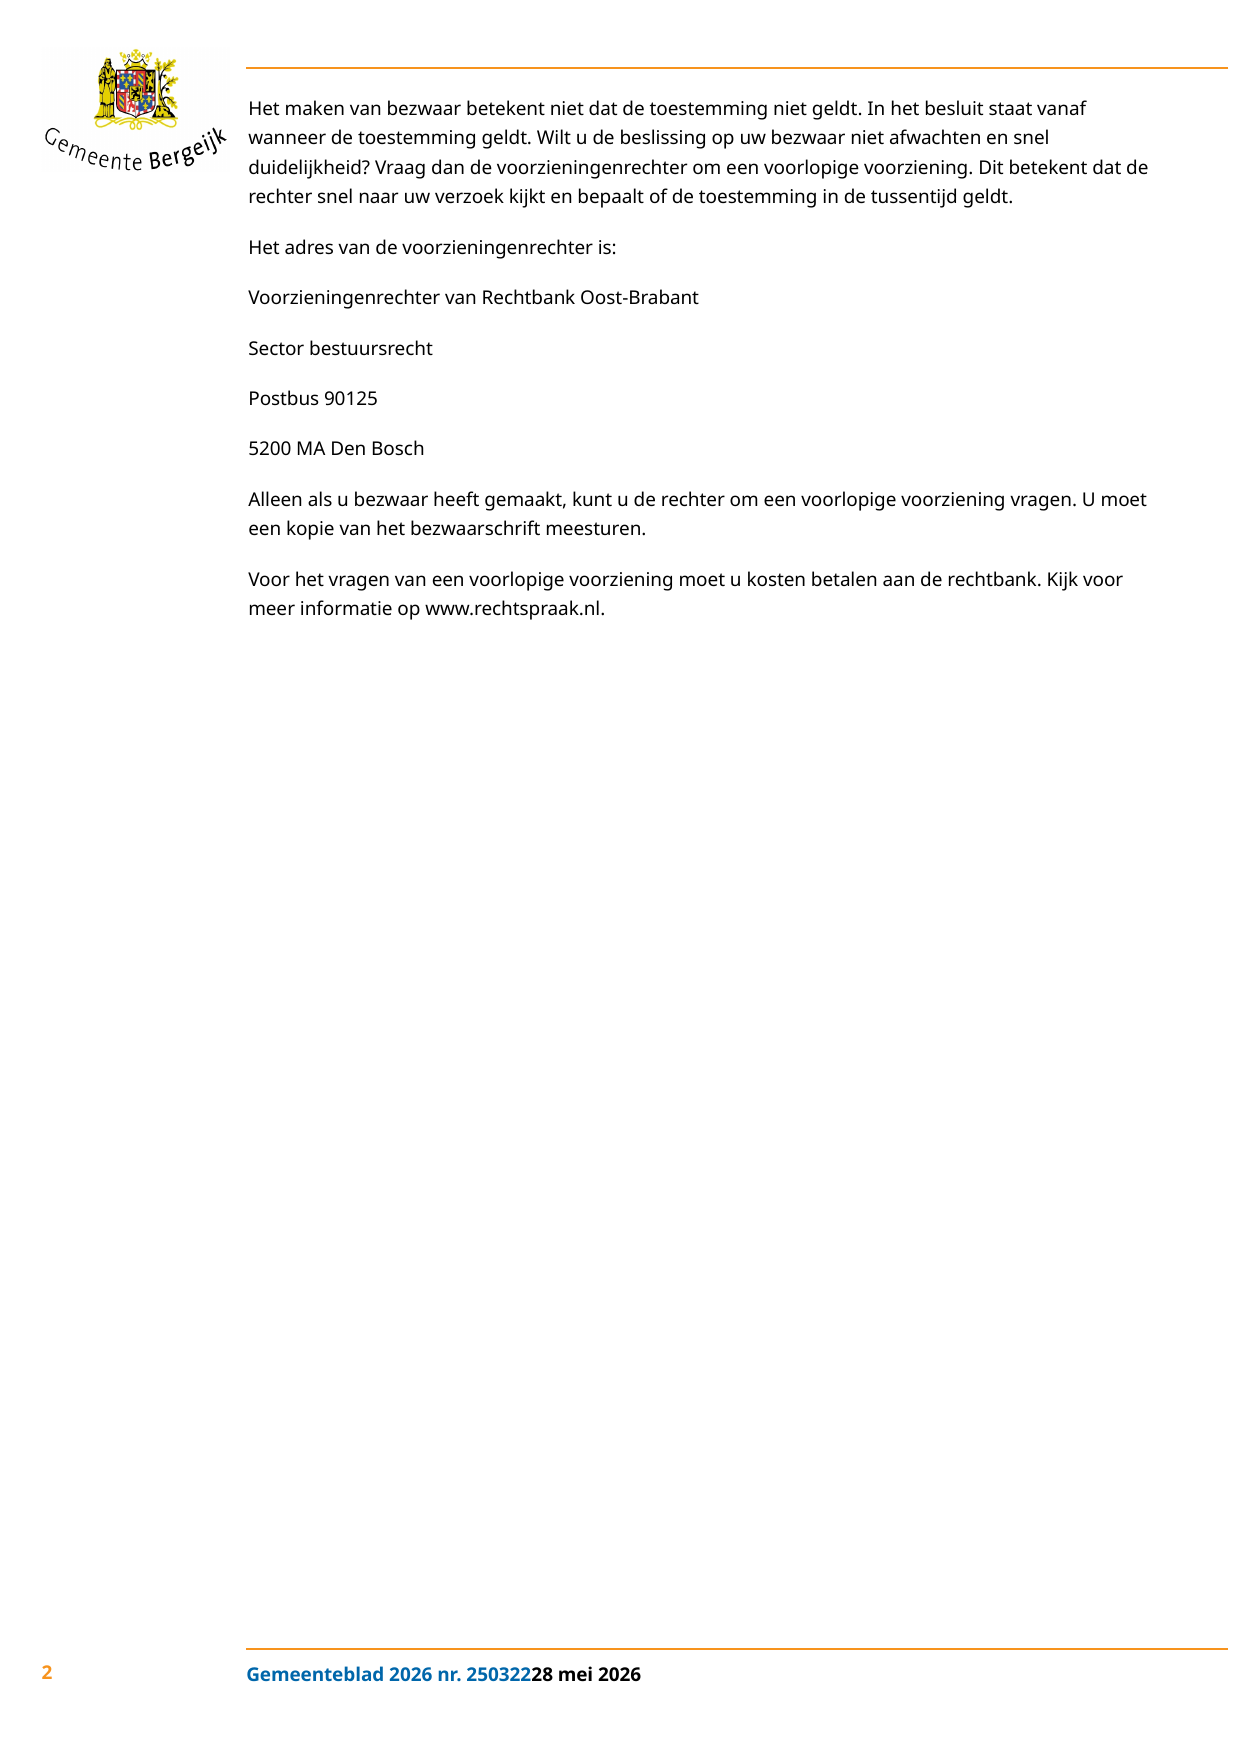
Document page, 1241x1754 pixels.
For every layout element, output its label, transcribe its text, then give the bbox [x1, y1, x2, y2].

text Voor het vragen van een voorlopige voorziening moet u kosten betalen aan de rechtbank. Kijk voor meer informatie op www.rechtspraak.nl. [248, 566, 1152, 621]
text 5200 MA Den Bosch [248, 436, 1152, 461]
text Het maken van bezwaar betekent niet dat de toestemming niet geldt. In het besluit staat vanaf wanneer de toestemming geldt. Wilt u de beslissing op uw bezwaar niet afwachten en snel duidelijkheid? Vraag dan de voorzieningenrechter om een voorlopige voorziening. Dit betekent dat de rechter snel naar uw verzoek kijkt en bepaalt of de toestemming in de tussentijd geldt. [248, 95, 1152, 209]
text Het adres van de voorzieningenrechter is: [248, 234, 1152, 260]
text Postbus 90125 [248, 385, 1152, 411]
picture [41, 47, 231, 172]
text Voorzieningenrechter van Rechtbank Oost-Brabant [248, 284, 1152, 310]
text Alleen als u bezwaar heeft gemaakt, kunt u de rechter om een voorlopige voorziening vragen. U moet een kopie van het bezwaarschrift meesturen. [248, 486, 1152, 541]
text Sector bestuursrecht [248, 335, 1152, 361]
